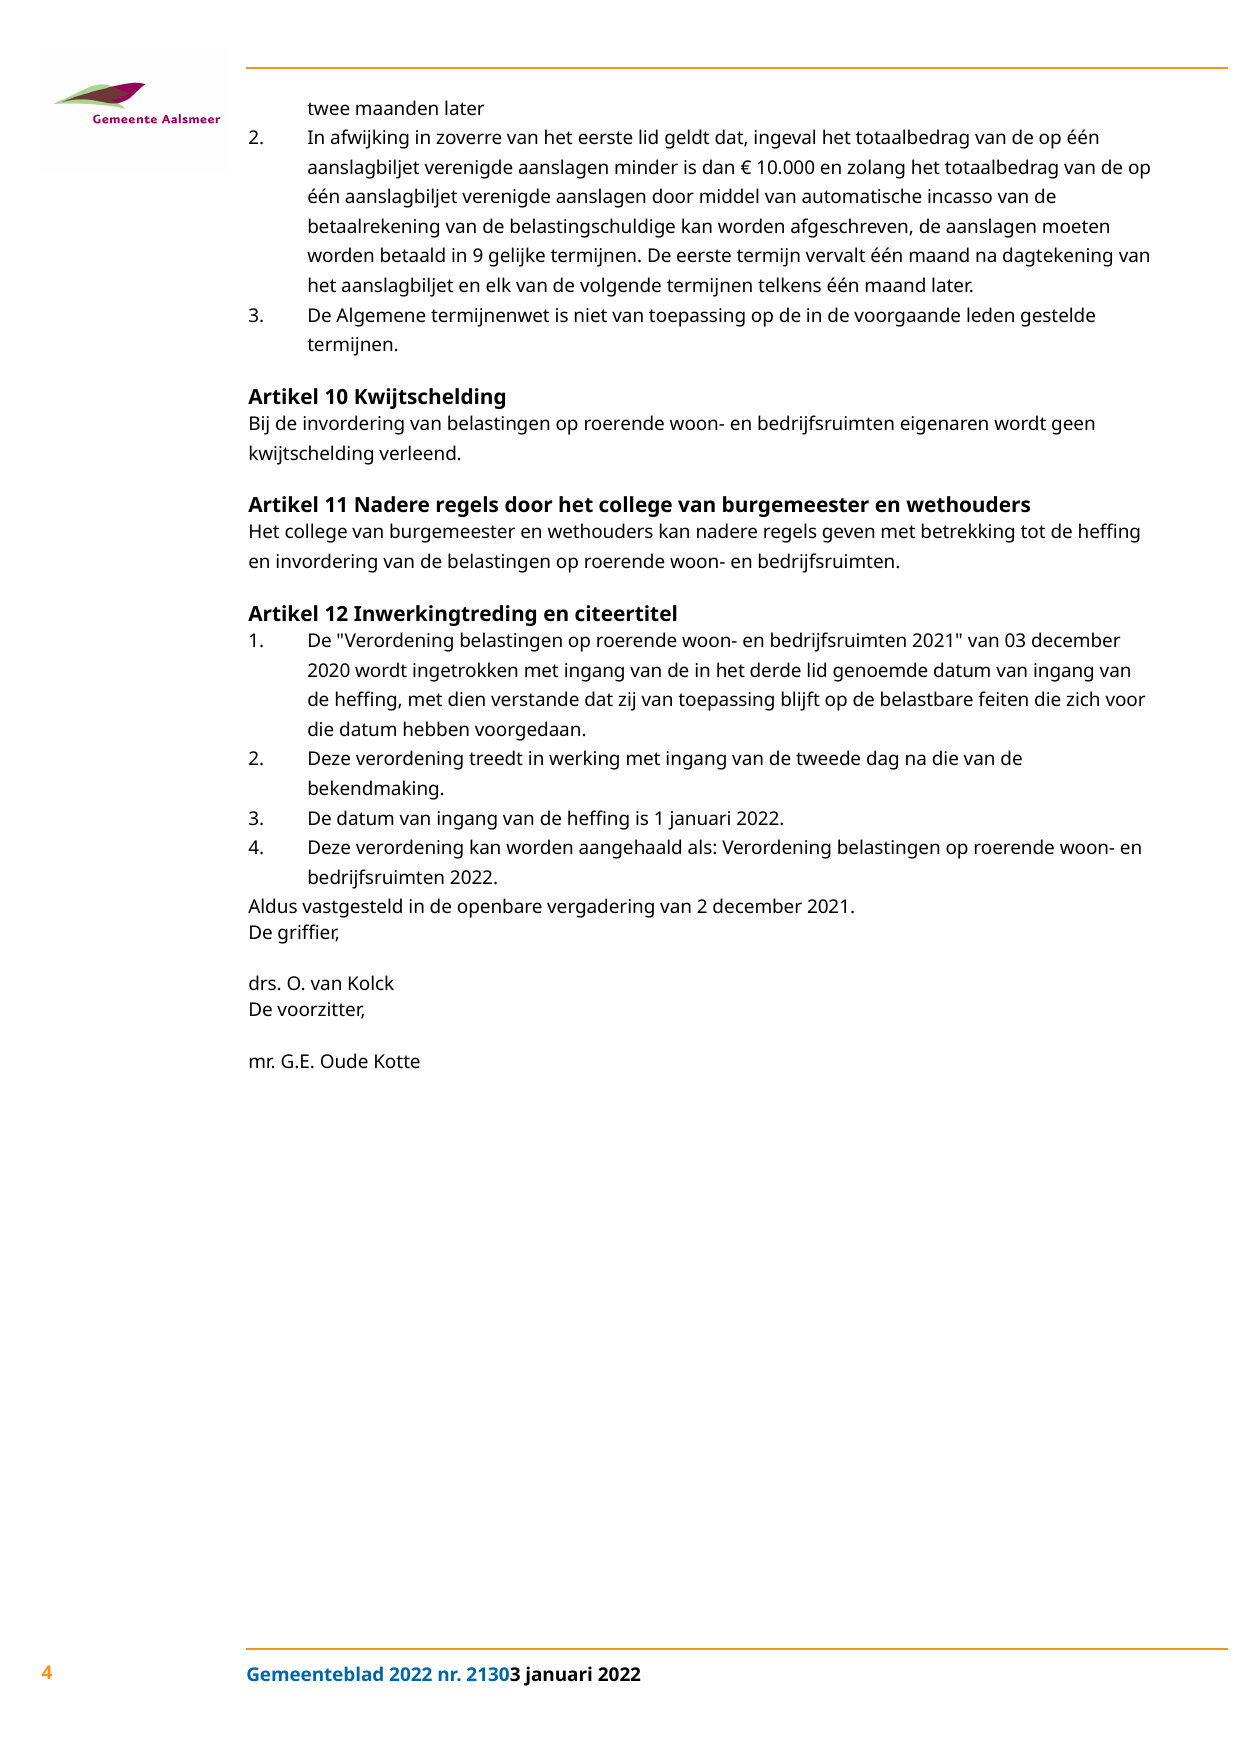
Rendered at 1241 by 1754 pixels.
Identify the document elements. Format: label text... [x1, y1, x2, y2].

list De "Verordening belastingen op roerende woon- en bedrijfsruimten 2021" van 03 december 2020 wordt ingetrokken met ingang van de in het derde lid genoemde datum van ingang van de heffing, met dien verstande dat zij van toepassing blijft op de belastbare feiten die zich voor die datum hebben voorgedaan. [248, 627, 1152, 742]
text Bij de invordering van belastingen op roerende woon- en bedrijfsruimten eigenaren wordt geen kwijtschelding verleend. [248, 410, 1152, 466]
text De voorzitter, [248, 996, 1152, 1022]
list In afwijking in zoverre van het eerste lid geldt dat, ingeval het totaalbedrag van de op één aanslagbiljet verenigde aanslagen minder is dan € 10.000 en zolang het totaalbedrag van de op één aanslagbiljet verenigde aanslagen door middel van automatische incasso van de betaalrekening van de belastingschuldige kan worden afgeschreven, de aanslagen moeten worden betaald in 9 gelijke termijnen. De eerste termijn vervalt één maand na dagtekening van het aanslagbiljet en elk van de volgende termijnen telkens één maand later. [248, 124, 1152, 298]
picture [41, 47, 231, 172]
text Het college van burgemeester en wethouders kan nadere regels geven met betrekking tot de heffing en invordering van de belastingen op roerende woon- en bedrijfsruimten. [248, 519, 1152, 574]
text drs. O. van Kolck [248, 971, 1152, 996]
text Artikel 12 Inwerkingtreding en citeertitel [248, 599, 1152, 627]
text Artikel 10 Kwijtschelding [248, 382, 1152, 410]
text Aldus vastgesteld in de openbare vergadering van 2 december 2021. [248, 893, 1152, 919]
list twee maanden later [248, 95, 1152, 121]
text De griffier, [248, 919, 1152, 945]
list Deze verordening treedt in werking met ingang van de tweede dag na die van de bekendmaking. [248, 746, 1152, 801]
text mr. G.E. Oude Kotte [248, 1048, 1152, 1073]
list De Algemene termijnenwet is niet van toepassing op de in de voorgaande leden gestelde termijnen. [248, 302, 1152, 357]
list De datum van ingang van de heffing is 1 januari 2022. [248, 805, 1152, 830]
text Artikel 11 Nadere regels door het college van burgemeester en wethouders [248, 490, 1152, 519]
list Deze verordening kan worden aangehaald als: Verordening belastingen op roerende woon- en bedrijfsruimten 2022. [248, 834, 1152, 889]
